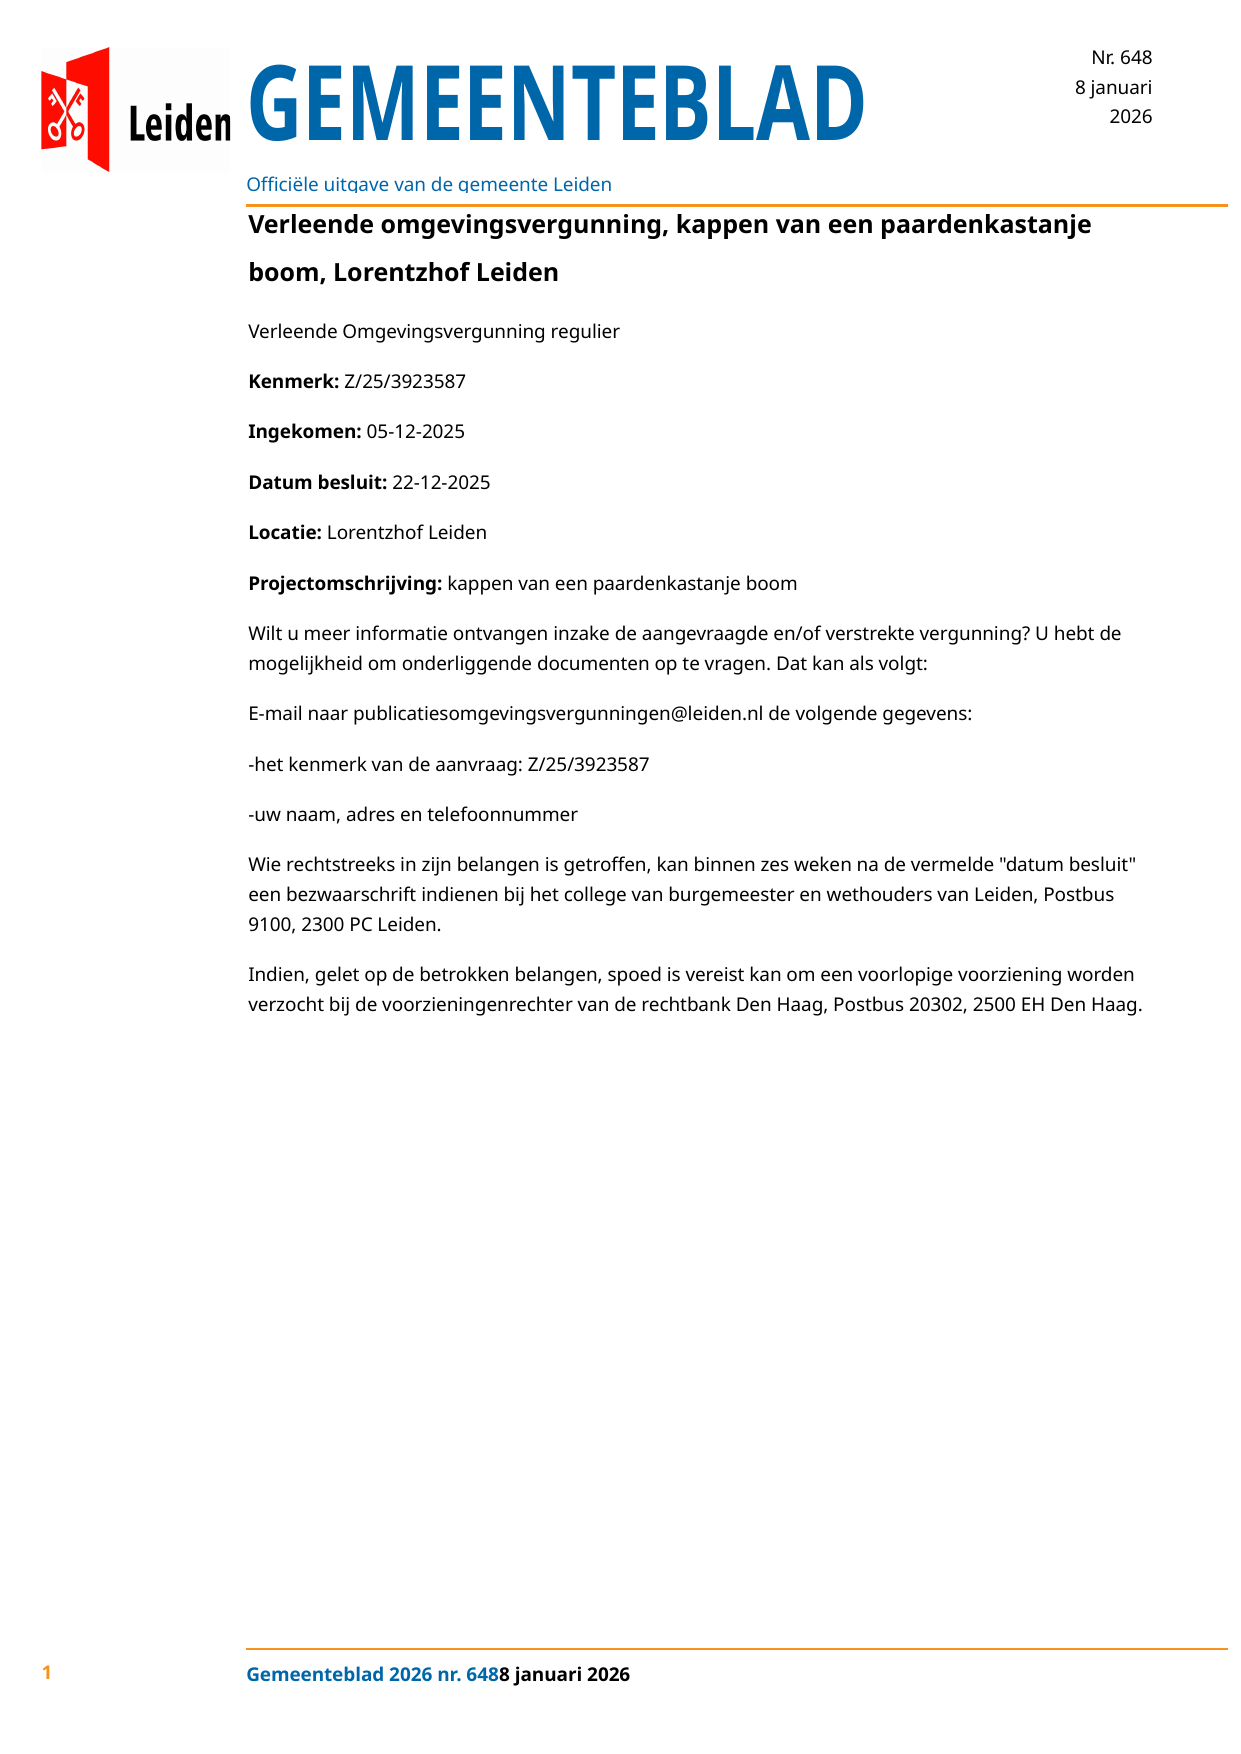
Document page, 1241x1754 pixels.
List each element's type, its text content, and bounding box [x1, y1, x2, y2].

text Kenmerk: Z/25/3923587 [248, 368, 1152, 394]
text E-mail naar publicatiesomgevingsvergunningen@leiden.nl de volgende gegevens: [248, 700, 1152, 726]
picture [41, 47, 231, 172]
text Projectomschrijving: kappen van een paardenkastanje boom [248, 570, 1152, 596]
text Datum besluit: 22-12-2025 [248, 469, 1152, 495]
text Wie rechtstreeks in zijn belangen is getroffen, kan binnen zes weken na de vermelde "datum besluit" een bezwaarschrift indienen bij het college van burgemeester en wethouders van Leiden, Postbus 9100, 2300 PC Leiden. [248, 852, 1152, 937]
text Ingekomen: 05-12-2025 [248, 419, 1152, 444]
text Verleende Omgevingsvergunning regulier [248, 318, 1152, 344]
text -uw naam, adres en telefoonnummer [248, 801, 1152, 827]
text Locatie: Lorentzhof Leiden [248, 519, 1152, 545]
text -het kenmerk van de aanvraag: Z/25/3923587 [248, 751, 1152, 777]
text Verleende omgevingsvergunning, kappen van een paardenkastanje boom, Lorentzhof Leiden [248, 207, 1152, 288]
text Wilt u meer informatie ontvangen inzake de aangevraagde en/of verstrekte vergunning? U hebt de mogelijkheid om onderliggende documenten op te vragen. Dat kan als volgt: [248, 620, 1152, 676]
text Indien, gelet op de betrokken belangen, spoed is vereist kan om een voorlopige voorziening worden verzocht bij de voorzieningenrechter van de rechtbank Den Haag, Postbus 20302, 2500 EH Den Haag. [248, 961, 1152, 1017]
